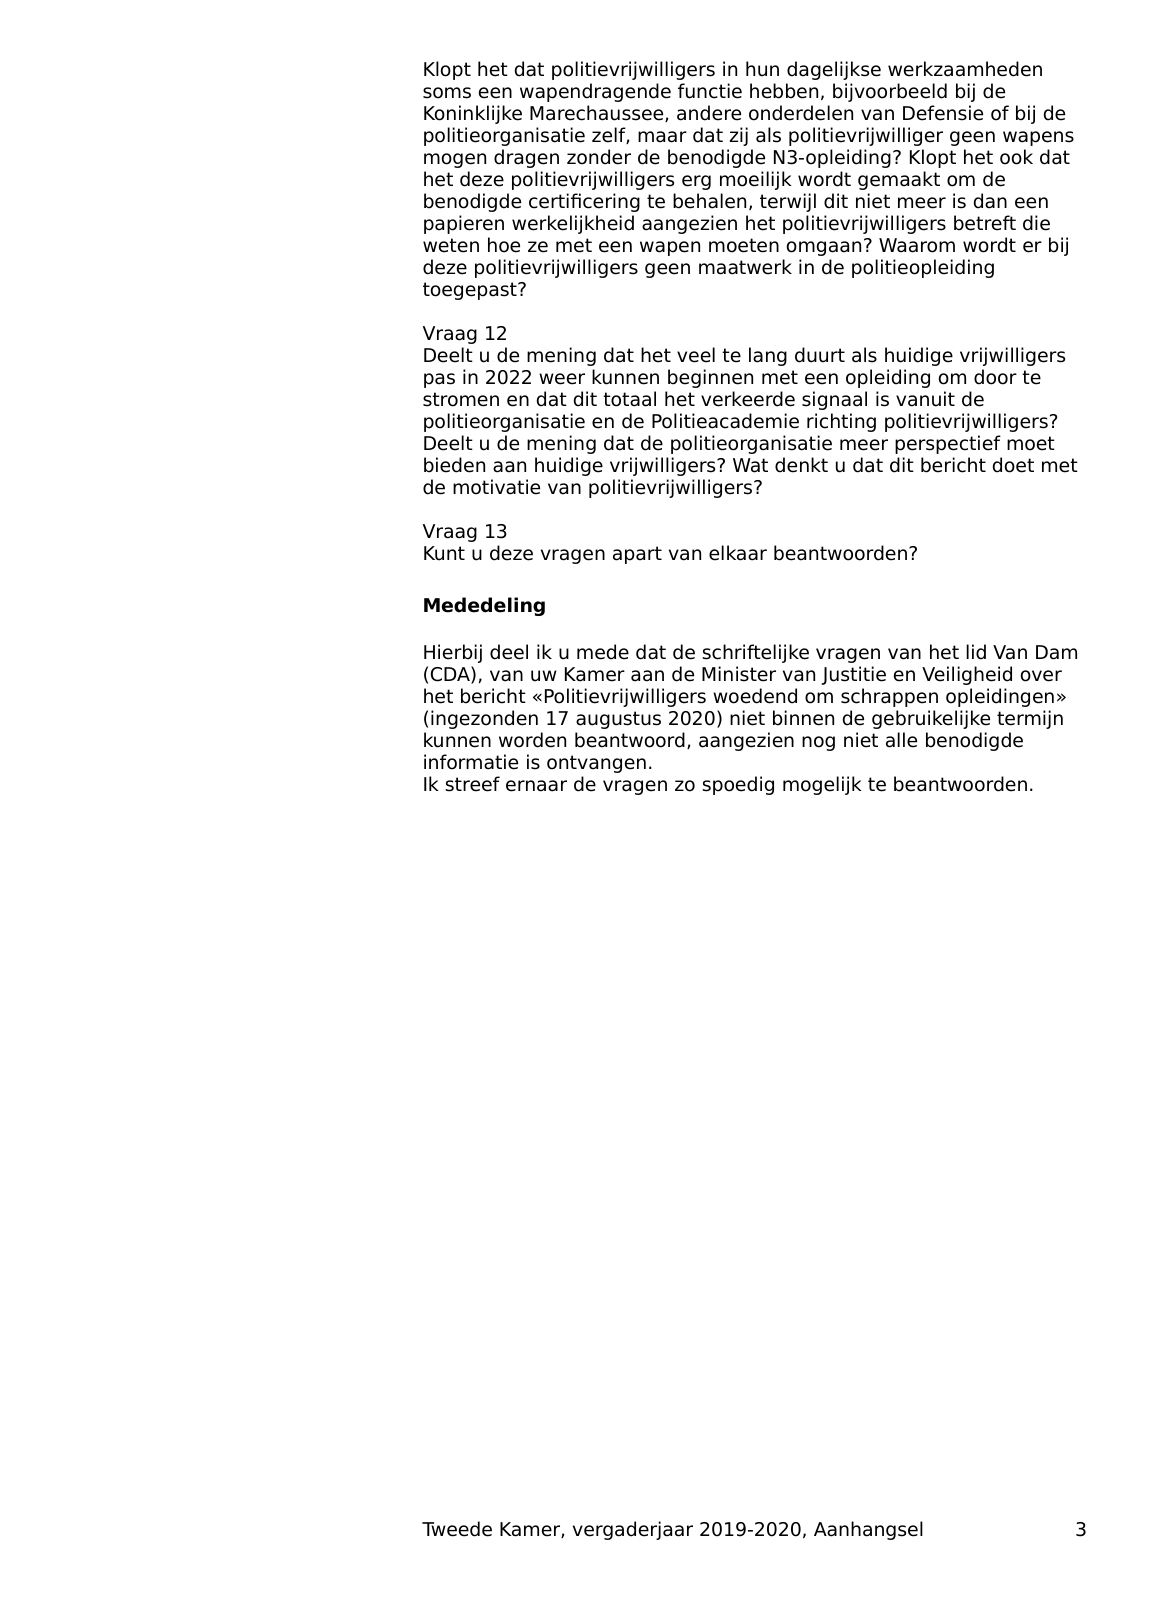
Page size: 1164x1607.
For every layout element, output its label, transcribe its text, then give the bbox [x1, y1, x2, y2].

subtitle Mededeling [422, 595, 1087, 617]
text Vraag 12 [422, 323, 1087, 345]
text Kunt u deze vragen apart van elkaar beantwoorden? [422, 543, 1087, 565]
text Ik streef ernaar de vragen zo spoedig mogelijk te beantwoorden. [422, 774, 1087, 796]
text Klopt het dat politievrijwilligers in hun dagelijkse werkzaamheden soms een wapendragende functie hebben, bijvoorbeeld bij de Koninklijke Marechaussee, andere onderdelen van Defensie of bij de politieorganisatie zelf, maar dat zij als politievrijwilliger geen wapens mogen dragen zonder de benodigde N3-opleiding? Klopt het ook dat het deze politievrijwilligers erg moeilijk wordt gemaakt om de benodigde certificering te behalen, terwijl dit niet meer is dan een papieren werkelijkheid aangezien het politievrijwilligers betreft die weten hoe ze met een wapen moeten omgaan? Waarom wordt er bij deze politievrijwilligers geen maatwerk in de politieopleiding toegepast? [422, 59, 1087, 301]
text Hierbij deel ik u mede dat de schriftelijke vragen van het lid Van Dam (CDA), van uw Kamer aan de Minister van Justitie en Veiligheid over het bericht «Politievrijwilligers woedend om schrappen opleidingen» (ingezonden 17 augustus 2020) niet binnen de gebruikelijke termijn kunnen worden beantwoord, aangezien nog niet alle benodigde informatie is ontvangen. [422, 642, 1087, 774]
text Deelt u de mening dat het veel te lang duurt als huidige vrijwilligers pas in 2022 weer kunnen beginnen met een opleiding om door te stromen en dat dit totaal het verkeerde signaal is vanuit de politieorganisatie en de Politieacademie richting politievrijwilligers? Deelt u de mening dat de politieorganisatie meer perspectief moet bieden aan huidige vrijwilligers? Wat denkt u dat dit bericht doet met de motivatie van politievrijwilligers? [422, 345, 1087, 499]
text Vraag 13 [422, 521, 1087, 543]
